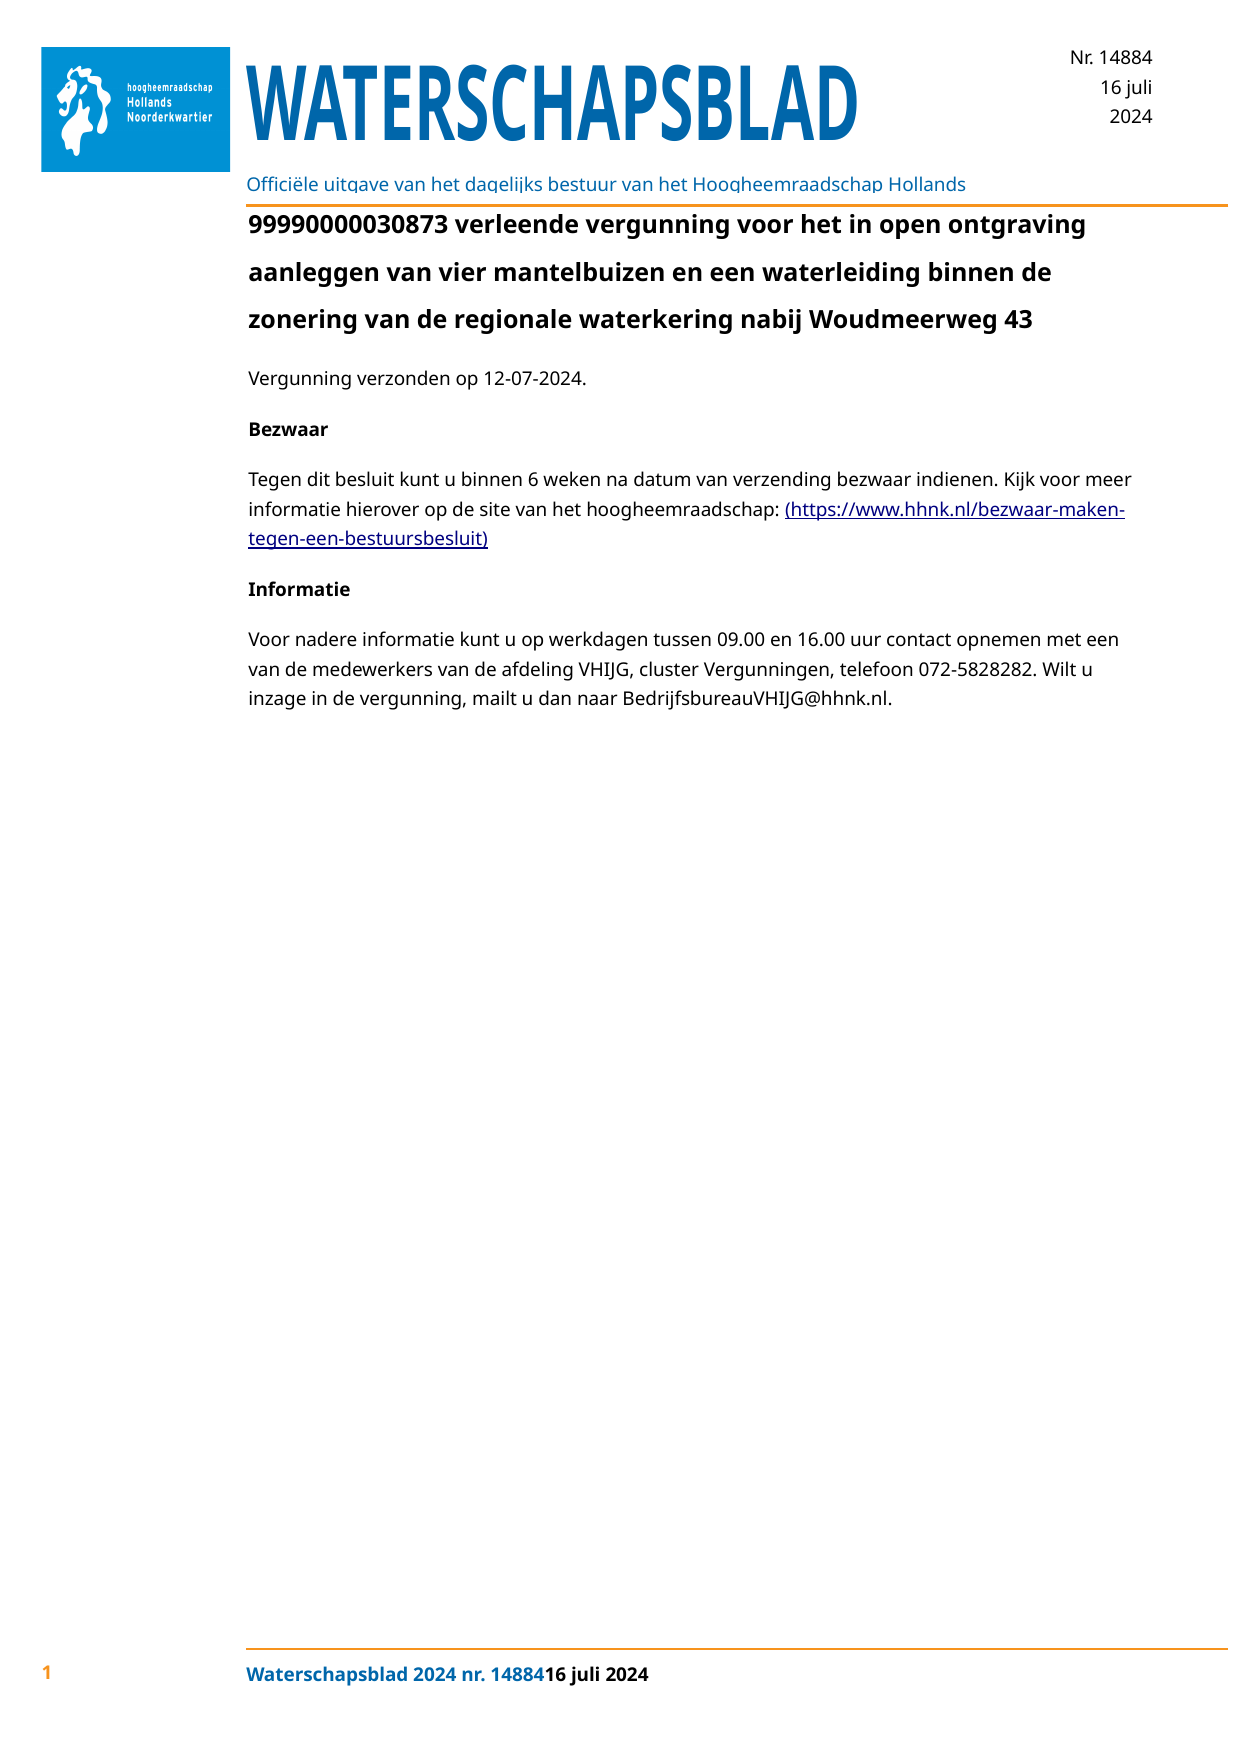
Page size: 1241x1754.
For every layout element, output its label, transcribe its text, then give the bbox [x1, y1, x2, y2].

picture [58, 80, 77, 116]
text Voor nadere informatie kunt u op werkdagen tussen 09.00 en 16.00 uur contact opnemen met een van de medewerkers van de afdeling VHIJG, cluster Vergunningen, telefoon 072-5828282. Wilt u inzage in de vergunning, mailt u dan naar BedrijfsbureauVHIJG@hhnk.nl. [248, 626, 1152, 711]
picture [62, 100, 92, 155]
picture [128, 98, 133, 106]
picture [128, 113, 133, 121]
picture [68, 69, 73, 79]
text Informatie [248, 576, 1152, 602]
text Tegen dit besluit kunt u binnen 6 weken na datum van verzending bezwaar indienen. Kijk voor meer informatie hierover op de site van het hoogheemraadschap: (https://www.hhnk.nl/bezwaar-maken-tegen-een-bestuursbesluit) [248, 466, 1152, 551]
picture [80, 86, 87, 93]
text 99990000030873 verleende vergunning voor het in open ontgraving aanleggen van vier mantelbuizen en een waterleiding binnen de zonering van de regionale waterkering nabij Woudmeerweg 43 [248, 207, 1152, 336]
text Bezwaar [248, 416, 1152, 442]
text Vergunning verzonden op 12-07-2024. [248, 366, 1152, 391]
picture [76, 67, 110, 133]
